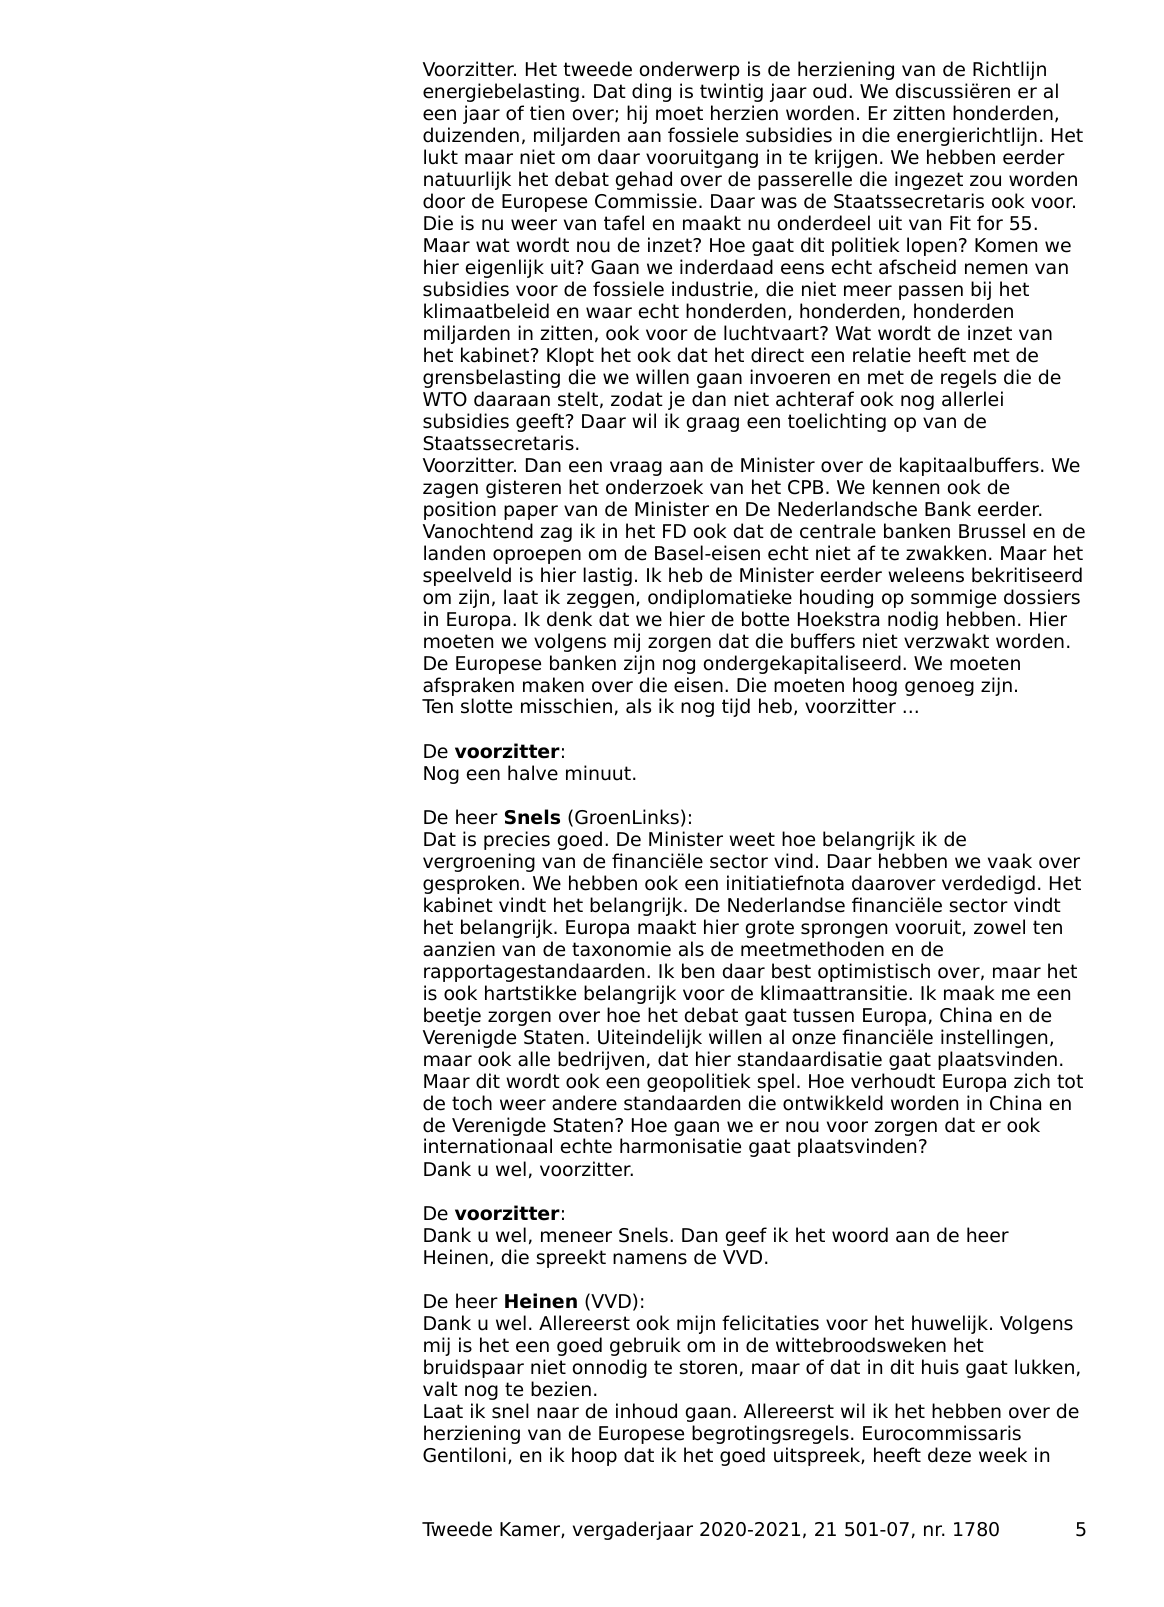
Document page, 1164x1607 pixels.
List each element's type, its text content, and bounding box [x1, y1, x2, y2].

text De voorzitter: [422, 741, 1087, 763]
text Dat is precies goed. De Minister weet hoe belangrijk ik de vergroening van de financiële sector vind. Daar hebben we vaak over gesproken. We hebben ook een initiatiefnota daarover verdedigd. Het kabinet vindt het belangrijk. De Nederlandse financiële sector vindt het belangrijk. Europa maakt hier grote sprongen vooruit, zowel ten aanzien van de taxonomie als de meetmethoden en de rapportagestandaarden. Ik ben daar best optimistisch over, maar het is ook hartstikke belangrijk voor de klimaattransitie. Ik maak me een beetje zorgen over hoe het debat gaat tussen Europa, China en de Verenigde Staten. Uiteindelijk willen al onze financiële instellingen, maar ook alle bedrijven, dat hier standaardisatie gaat plaatsvinden. Maar dit wordt ook een geopolitiek spel. Hoe verhoudt Europa zich tot de toch weer andere standaarden die ontwikkeld worden in China en de Verenigde Staten? Hoe gaan we er nou voor zorgen dat er ook internationaal echte harmonisatie gaat plaatsvinden? [422, 829, 1087, 1158]
text De heer Snels (GroenLinks): [422, 807, 1087, 829]
text Dank u wel, meneer Snels. Dan geef ik het woord aan de heer Heinen, die spreekt namens de VVD. [422, 1224, 1087, 1268]
text Voorzitter. Het tweede onderwerp is de herziening van de Richtlijn energiebelasting. Dat ding is twintig jaar oud. We discussiëren er al een jaar of tien over; hij moet herzien worden. Er zitten honderden, duizenden, miljarden aan fossiele subsidies in die energierichtlijn. Het lukt maar niet om daar vooruitgang in te krijgen. We hebben eerder natuurlijk het debat gehad over de passerelle die ingezet zou worden door de Europese Commissie. Daar was de Staatssecretaris ook voor. Die is nu weer van tafel en maakt nu onderdeel uit van Fit for 55. Maar wat wordt nou de inzet? Hoe gaat dit politiek lopen? Komen we hier eigenlijk uit? Gaan we inderdaad eens echt afscheid nemen van subsidies voor de fossiele industrie, die niet meer passen bij het klimaatbeleid en waar echt honderden, honderden, honderden miljarden in zitten, ook voor de luchtvaart? Wat wordt de inzet van het kabinet? Klopt het ook dat het direct een relatie heeft met de grensbelasting die we willen gaan invoeren en met de regels die de WTO daaraan stelt, zodat je dan niet achteraf ook nog allerlei subsidies geeft? Daar wil ik graag een toelichting op van de Staatssecretaris. [422, 59, 1087, 455]
text Dank u wel, voorzitter. [422, 1158, 1087, 1180]
text Laat ik snel naar de inhoud gaan. Allereerst wil ik het hebben over de herziening van de Europese begrotingsregels. Eurocommissaris Gentiloni, en ik hoop dat ik het goed uitspreek, heeft deze week in [422, 1401, 1087, 1467]
text Dank u wel. Allereerst ook mijn felicitaties voor het huwelijk. Volgens mij is het een goed gebruik om in de wittebroodsweken het bruidspaar niet onnodig te storen, maar of dat in dit huis gaat lukken, valt nog te bezien. [422, 1313, 1087, 1401]
text Nog een halve minuut. [422, 763, 1087, 784]
text Ten slotte misschien, als ik nog tijd heb, voorzitter ... [422, 696, 1087, 718]
text De voorzitter: [422, 1203, 1087, 1224]
text De heer Heinen (VVD): [422, 1291, 1087, 1313]
text Voorzitter. Dan een vraag aan de Minister over de kapitaalbuffers. We zagen gisteren het onderzoek van het CPB. We kennen ook de position paper van de Minister en De Nederlandsche Bank eerder. Vanochtend zag ik in het FD ook dat de centrale banken Brussel en de landen oproepen om de Basel-eisen echt niet af te zwakken. Maar het speelveld is hier lastig. Ik heb de Minister eerder weleens bekritiseerd om zijn, laat ik zeggen, ondiplomatieke houding op sommige dossiers in Europa. Ik denk dat we hier de botte Hoekstra nodig hebben. Hier moeten we volgens mij zorgen dat die buffers niet verzwakt worden. De Europese banken zijn nog ondergekapitaliseerd. We moeten afspraken maken over die eisen. Die moeten hoog genoeg zijn. [422, 455, 1087, 696]
